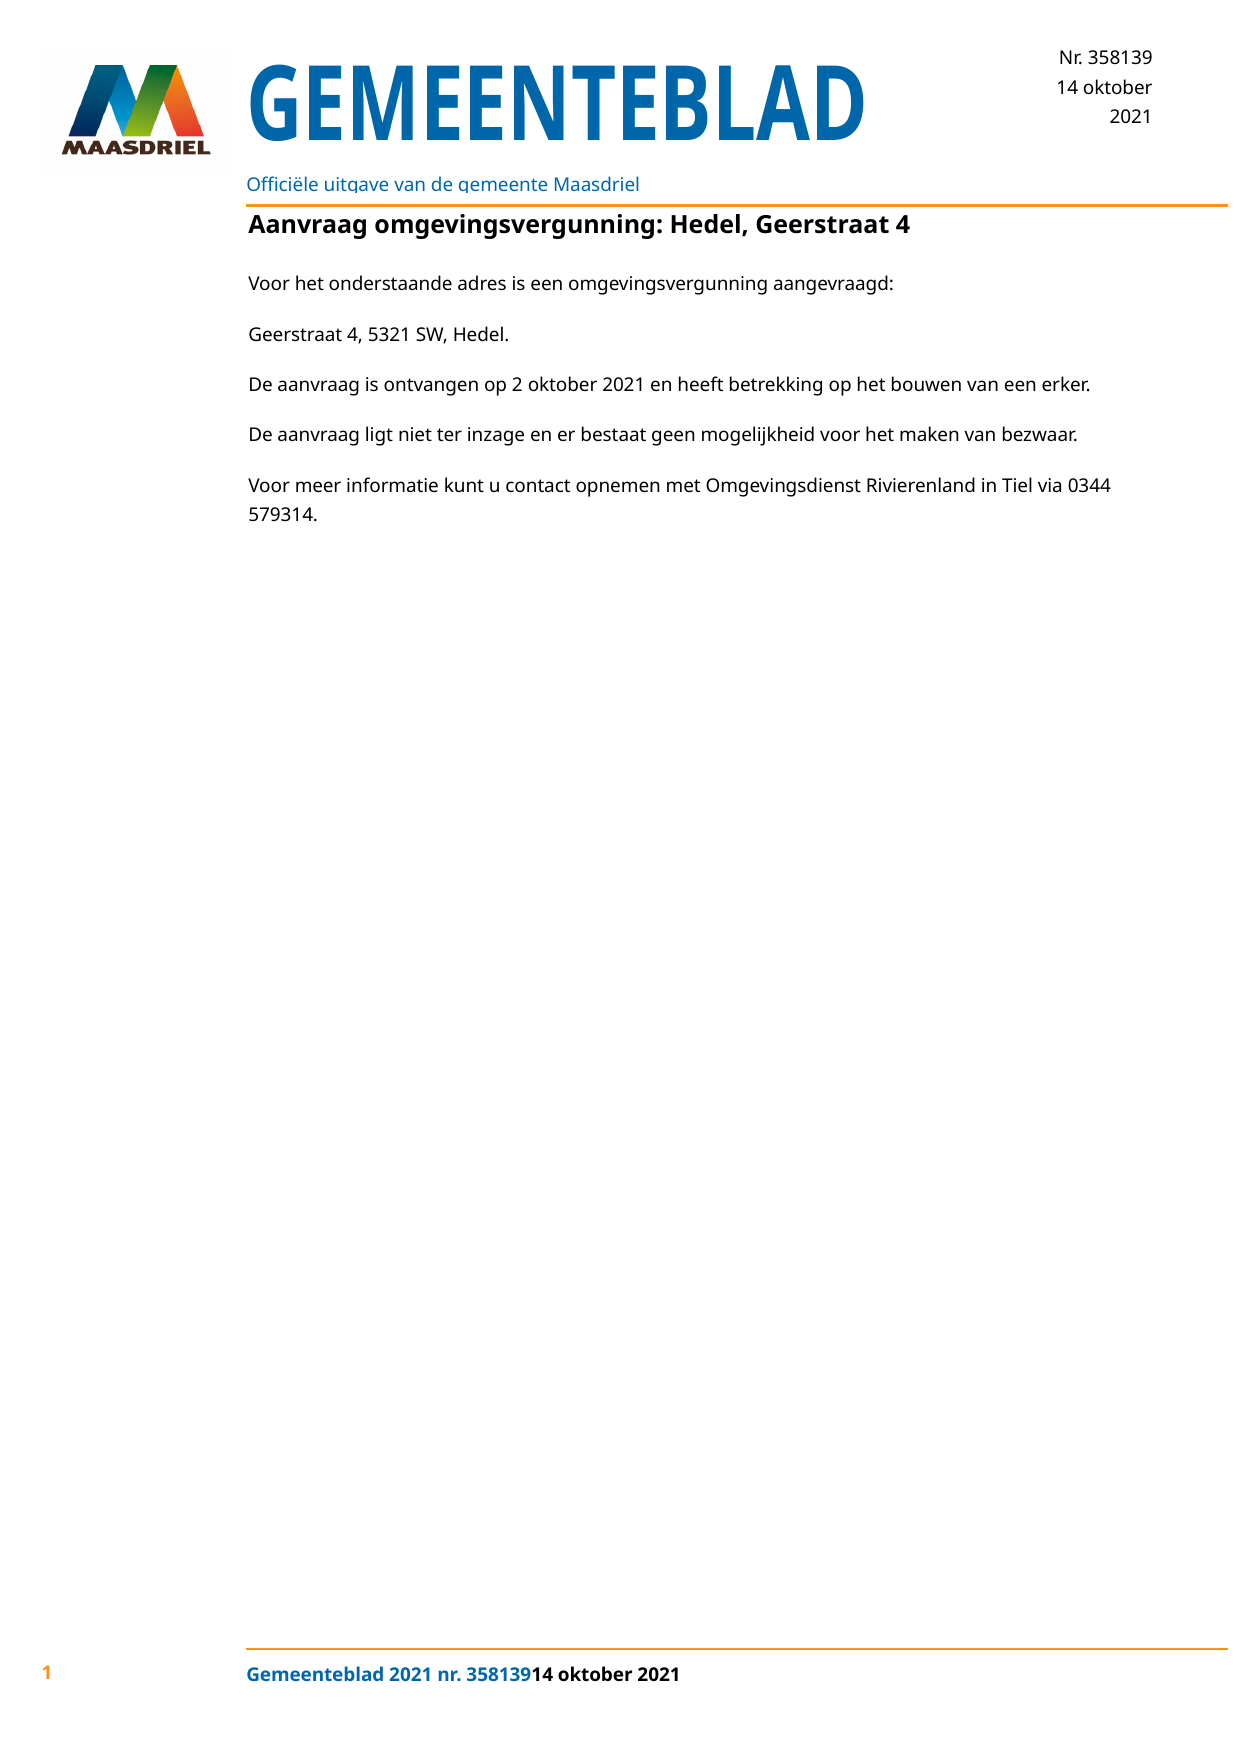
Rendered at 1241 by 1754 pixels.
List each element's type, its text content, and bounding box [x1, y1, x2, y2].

text Voor meer informatie kunt u contact opnemen met Omgevingsdienst Rivierenland in Tiel via 0344 579314. [248, 472, 1152, 527]
text De aanvraag is ontvangen op 2 oktober 2021 en heeft betrekking op het bouwen van een erker. [248, 371, 1152, 397]
text Voor het onderstaande adres is een omgevingsvergunning aangevraagd: [248, 270, 1152, 296]
text Geerstraat 4, 5321 SW, Hedel. [248, 321, 1152, 346]
text De aanvraag ligt niet ter inzage en er bestaat geen mogelijkheid voor het maken van bezwaar. [248, 422, 1152, 447]
picture [41, 47, 231, 172]
text Aanvraag omgevingsvergunning: Hedel, Geerstraat 4 [248, 207, 1152, 241]
